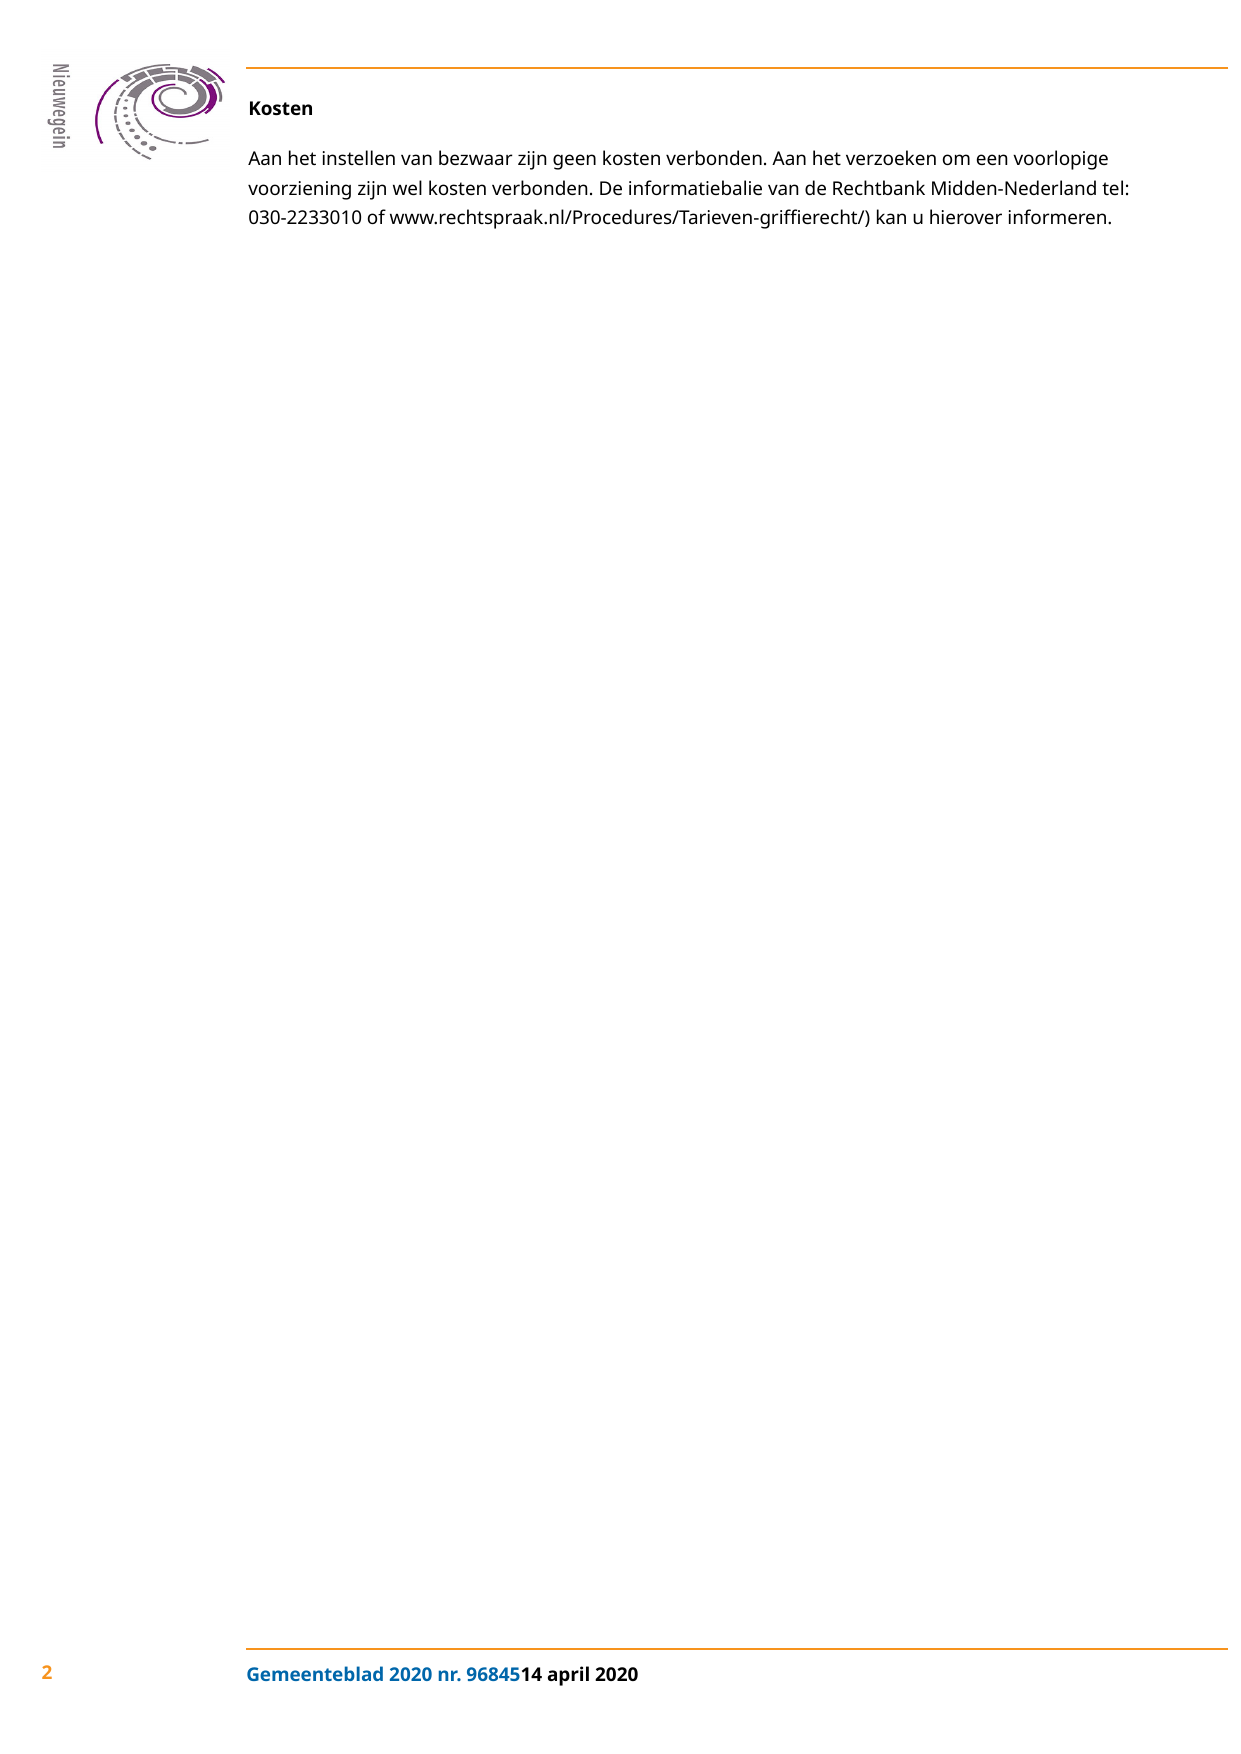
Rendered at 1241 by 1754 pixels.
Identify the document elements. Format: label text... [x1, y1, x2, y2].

picture [41, 47, 231, 172]
text Aan het instellen van bezwaar zijn geen kosten verbonden. Aan het verzoeken om een voorlopige voorziening zijn wel kosten verbonden. De informatiebalie van de Rechtbank Midden-Nederland tel: 030-2233010 of www.rechtspraak.nl/Procedures/Tarieven-griffierecht/) kan u hierover informeren. [248, 145, 1152, 230]
text Kosten [248, 95, 1152, 121]
